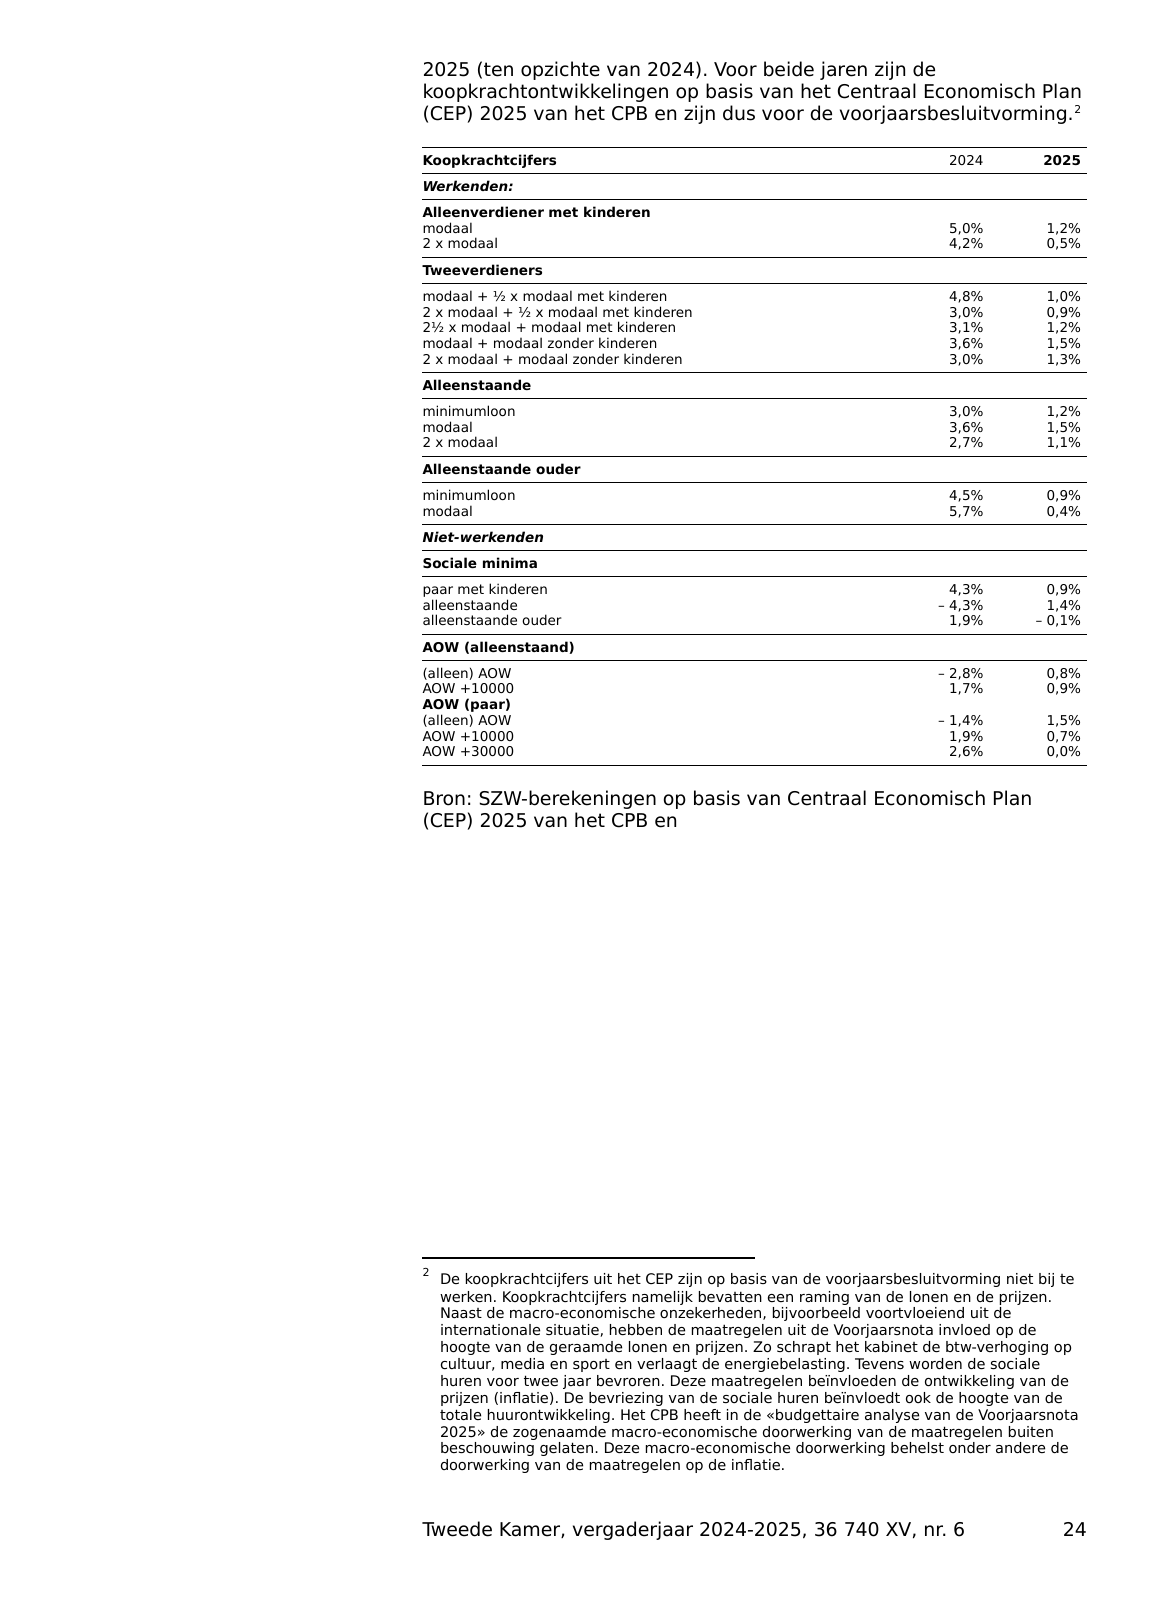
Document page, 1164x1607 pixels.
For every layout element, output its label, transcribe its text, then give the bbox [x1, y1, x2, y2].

table_cell alleenstaande [422, 598, 876, 613]
table_header Koopkrachtcijfers [422, 148, 876, 173]
table_cell AOW +10000 [422, 681, 876, 697]
table_cell 3,0% [876, 399, 989, 419]
table_cell 3,6% [876, 420, 989, 435]
table_cell (alleen) AOW [422, 661, 876, 681]
table_cell (alleen) AOW [422, 713, 876, 728]
table_cell 1,2% [989, 320, 1087, 336]
table_cell AOW (alleenstaand) [422, 635, 876, 660]
table_cell 2½ x modaal + modaal met kinderen [422, 320, 876, 336]
table_cell 0,4% [989, 503, 1087, 524]
table_cell 0,5% [989, 236, 1087, 257]
table_cell 1,3% [989, 352, 1087, 372]
table_cell [989, 457, 1087, 482]
table_cell Tweeverdieners [422, 258, 876, 283]
table_cell Werkenden: [422, 174, 876, 199]
table_cell AOW +30000 [422, 744, 876, 764]
table_cell 4,3% [876, 577, 989, 597]
table_cell minimumloon [422, 399, 876, 419]
table_cell 1,2% [989, 221, 1087, 236]
table_cell [989, 373, 1087, 398]
text 2025 (ten opzichte van 2024). Voor beide jaren zijn de koopkrachtontwikkelingen op basis van het Centraal Economisch Plan (CEP) 2025 van het CPB en zijn dus voor de voorjaarsbesluitvorming. [422, 59, 1087, 125]
table_cell modaal + ½ x modaal met kinderen [422, 284, 876, 304]
table_cell 0,0% [989, 744, 1087, 764]
table_cell 1,5% [989, 420, 1087, 435]
table_cell 1,5% [989, 713, 1087, 728]
table_cell [876, 525, 989, 550]
table_cell 2 x modaal + ½ x modaal met kinderen [422, 304, 876, 320]
table_cell – 4,3% [876, 598, 989, 613]
table_cell 1,2% [989, 399, 1087, 419]
table_cell modaal [422, 503, 876, 524]
table_cell – 2,8% [876, 661, 989, 681]
table_cell [876, 174, 989, 199]
table_cell 1,0% [989, 284, 1087, 304]
table_cell [989, 551, 1087, 576]
table_cell 3,1% [876, 320, 989, 336]
table_cell 0,7% [989, 729, 1087, 744]
table_cell [989, 258, 1087, 283]
table_cell 2 x modaal [422, 236, 876, 257]
table_cell Alleenverdiener met kinderen [422, 200, 876, 221]
table_cell [876, 697, 989, 713]
table_cell 5,7% [876, 503, 989, 524]
text De koopkrachtcijfers uit het CEP zijn op basis van de voorjaarsbesluitvorming niet bij te werken. Koopkrachtcijfers namelijk bevatten een raming van de lonen en de prijzen. Naast de macro-economische onzekerheden, bijvoorbeeld voortvloeiend uit de internationale situatie, hebben de maatregelen uit de Voorjaarsnota invloed op de hoogte van de geraamde lonen en prijzen. Zo schrapt het kabinet de btw-verhoging op cultuur, media en sport en verlaagt de energiebelasting. Tevens worden de sociale huren voor twee jaar bevroren. Deze maatregelen beïnvloeden de ontwikkeling van de prijzen (inflatie). De bevriezing van de sociale huren beïnvloedt ook de hoogte van de totale huurontwikkeling. Het CPB heeft in de «budgettaire analyse van de Voorjaarsnota 2025» de zogenaamde macro-economische doorwerking van de maatregelen buiten beschouwing gelaten. Deze macro-economische doorwerking behelst onder andere de doorwerking van de maatregelen op de inflatie. [422, 1267, 1087, 1474]
table_cell [989, 697, 1087, 713]
table_header 2025 [989, 148, 1087, 173]
table_cell 1,9% [876, 613, 989, 634]
table_cell Alleenstaande [422, 373, 876, 398]
table_cell 2,7% [876, 435, 989, 456]
table_cell [876, 373, 989, 398]
table_cell [989, 525, 1087, 550]
table_cell 3,6% [876, 336, 989, 352]
table_cell – 0,1% [989, 613, 1087, 634]
table_cell [989, 635, 1087, 660]
text Bron: SZW-berekeningen op basis van Centraal Economisch Plan (CEP) 2025 van het CPB en [422, 788, 1087, 832]
table_cell modaal [422, 420, 876, 435]
table_cell Sociale minima [422, 551, 876, 576]
table_cell 1,4% [989, 598, 1087, 613]
table_cell [876, 457, 989, 482]
table_cell 4,2% [876, 236, 989, 257]
table_cell – 1,4% [876, 713, 989, 728]
table_cell 1,1% [989, 435, 1087, 456]
table_cell AOW (paar) [422, 697, 876, 713]
table_header 2024 [876, 148, 989, 173]
table_cell 1,9% [876, 729, 989, 744]
table_cell [876, 200, 989, 221]
table_cell 1,5% [989, 336, 1087, 352]
table_cell 2 x modaal + modaal zonder kinderen [422, 352, 876, 372]
table_cell modaal [422, 221, 876, 236]
table_cell 0,9% [989, 483, 1087, 503]
table_cell 4,8% [876, 284, 989, 304]
table_cell 0,9% [989, 577, 1087, 597]
table_cell 5,0% [876, 221, 989, 236]
table_cell 3,0% [876, 304, 989, 320]
table_cell 3,0% [876, 352, 989, 372]
table_cell modaal + modaal zonder kinderen [422, 336, 876, 352]
table_cell alleenstaande ouder [422, 613, 876, 634]
table_cell [989, 200, 1087, 221]
table_cell [876, 551, 989, 576]
table_cell paar met kinderen [422, 577, 876, 597]
table_cell [876, 258, 989, 283]
table_cell 0,9% [989, 304, 1087, 320]
table_cell 4,5% [876, 483, 989, 503]
table_cell 0,8% [989, 661, 1087, 681]
table_cell [989, 174, 1087, 199]
table_cell minimumloon [422, 483, 876, 503]
table_cell Alleenstaande ouder [422, 457, 876, 482]
table_cell 2 x modaal [422, 435, 876, 456]
table_cell AOW +10000 [422, 729, 876, 744]
table_cell 1,7% [876, 681, 989, 697]
table_cell 0,9% [989, 681, 1087, 697]
table_cell 2,6% [876, 744, 989, 764]
table_cell Niet-werkenden [422, 525, 876, 550]
table_cell [876, 635, 989, 660]
